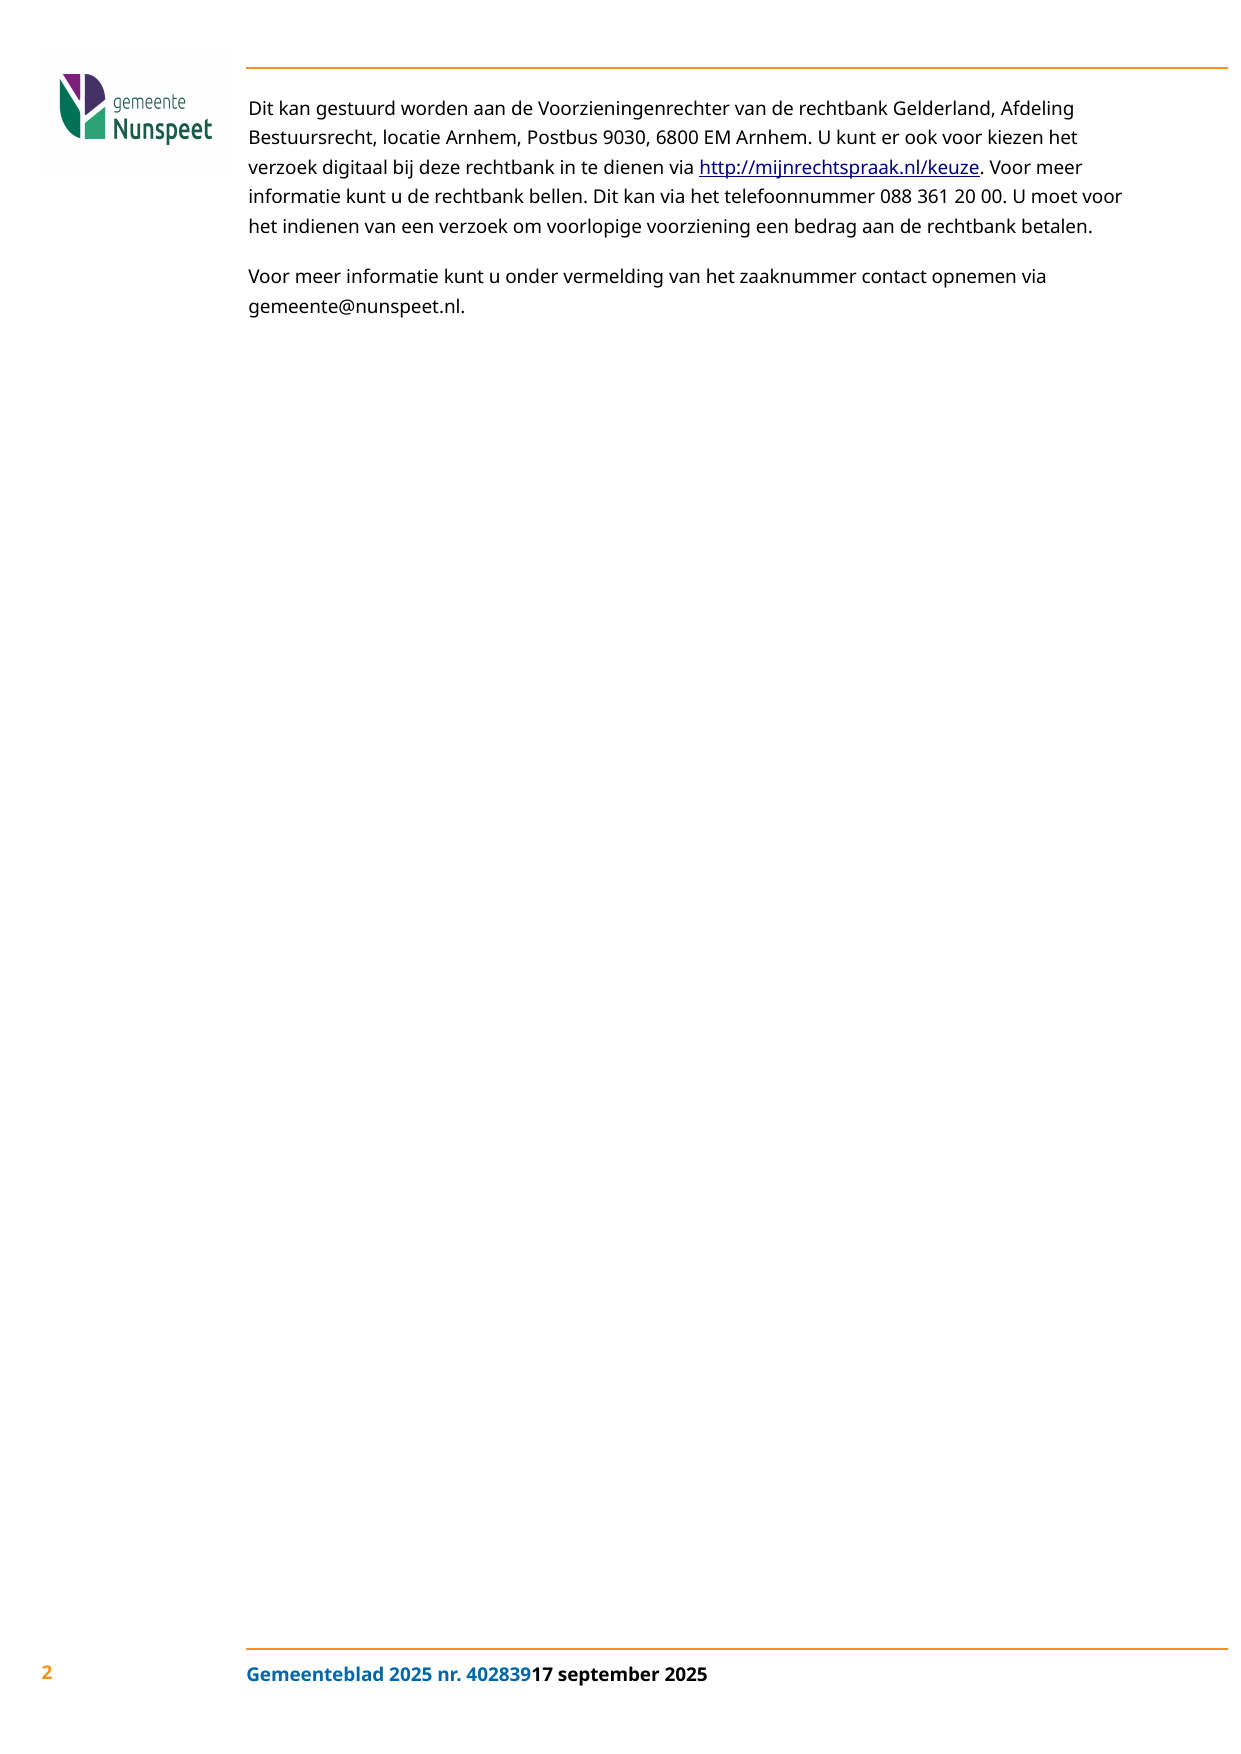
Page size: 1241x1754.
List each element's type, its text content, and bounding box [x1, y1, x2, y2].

text Dit kan gestuurd worden aan de Voorzieningenrechter van de rechtbank Gelderland, Afdeling Bestuursrecht, locatie Arnhem, Postbus 9030, 6800 EM Arnhem. U kunt er ook voor kiezen het verzoek digitaal bij deze rechtbank in te dienen via http://mijnrechtspraak.nl/keuze. Voor meer informatie kunt u de rechtbank bellen. Dit kan via het telefoonnummer 088 361 20 00. U moet voor het indienen van een verzoek om voorlopige voorziening een bedrag aan de rechtbank betalen. [248, 95, 1152, 239]
picture [41, 47, 231, 172]
text Voor meer informatie kunt u onder vermelding van het zaaknummer contact opnemen via gemeente@nunspeet.nl. [248, 263, 1152, 319]
